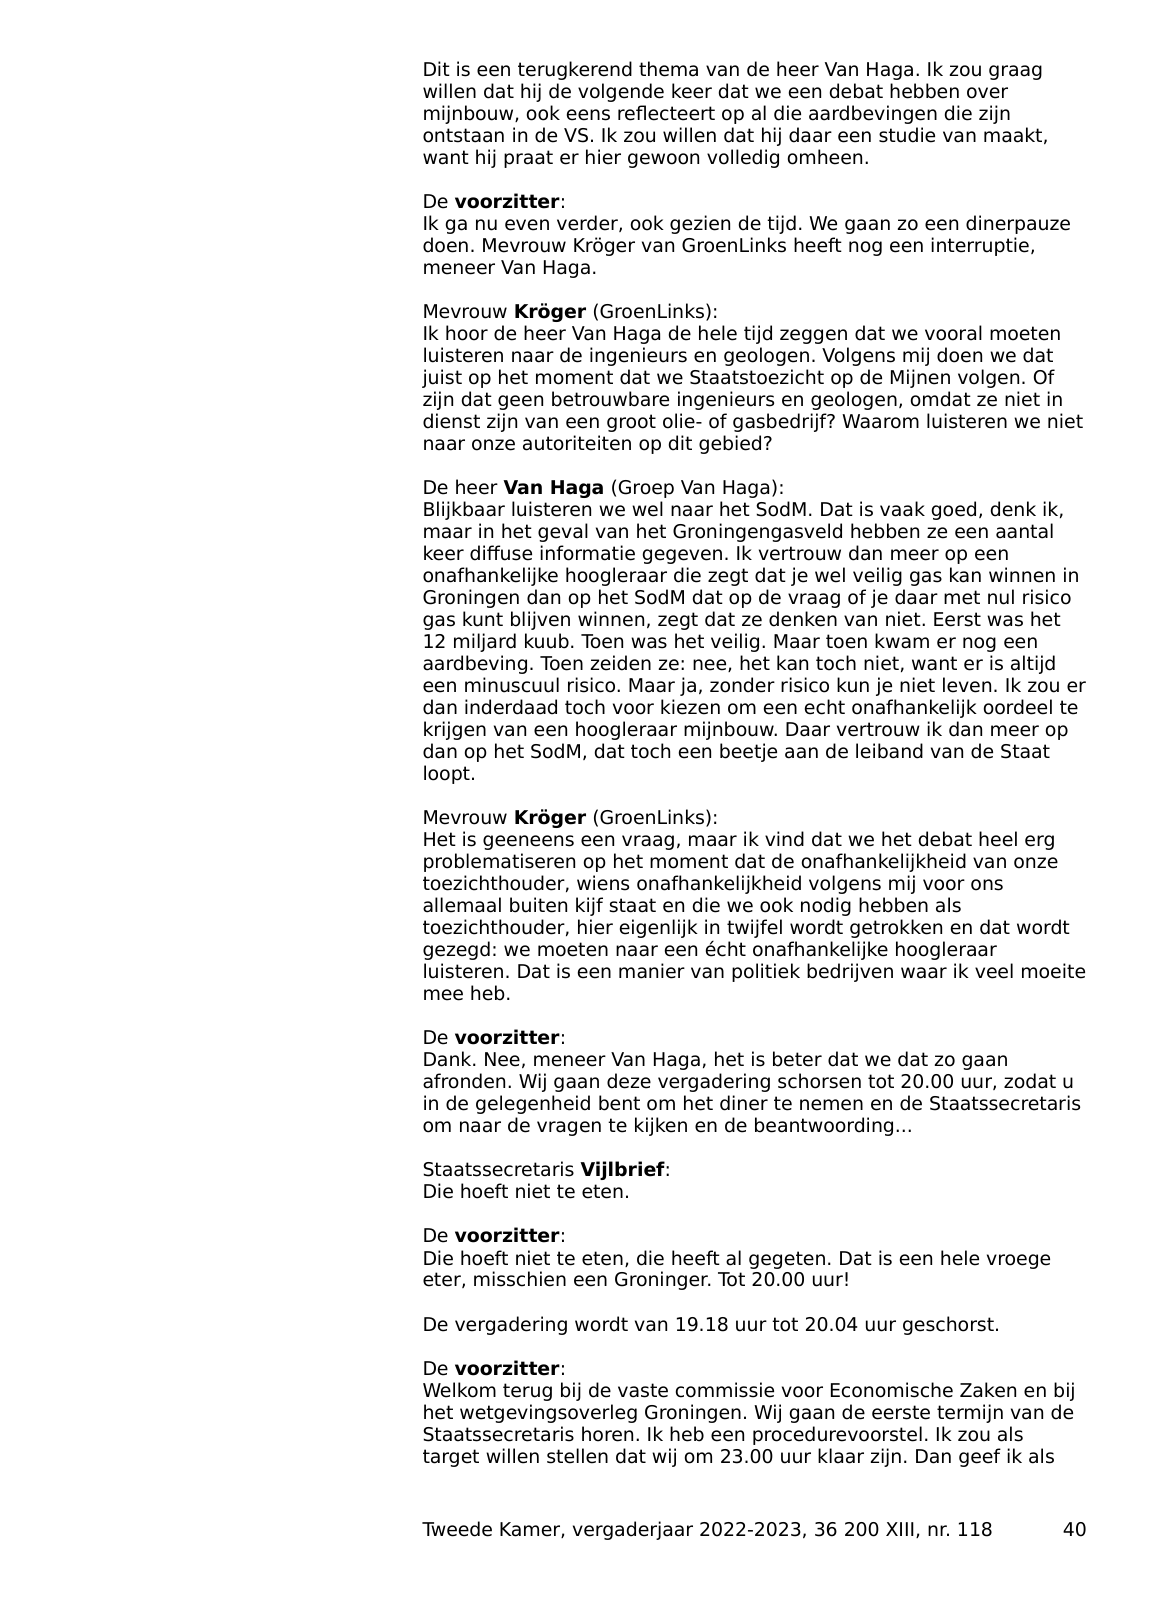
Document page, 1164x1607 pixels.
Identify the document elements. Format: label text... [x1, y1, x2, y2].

text Staatssecretaris Vijlbrief: [422, 1159, 1087, 1181]
text Het is geeneens een vraag, maar ik vind dat we het debat heel erg problematiseren op het moment dat de onafhankelijkheid van onze toezichthouder, wiens onafhankelijkheid volgens mij voor ons allemaal buiten kijf staat en die we ook nodig hebben als toezichthouder, hier eigenlijk in twijfel wordt getrokken en dat wordt gezegd: we moeten naar een écht onafhankelijke hoogleraar luisteren. Dat is een manier van politiek bedrijven waar ik veel moeite mee heb. [422, 829, 1087, 1005]
text Dit is een terugkerend thema van de heer Van Haga. Ik zou graag willen dat hij de volgende keer dat we een debat hebben over mijnbouw, ook eens reflecteert op al die aardbevingen die zijn ontstaan in de VS. Ik zou willen dat hij daar een studie van maakt, want hij praat er hier gewoon volledig omheen. [422, 59, 1087, 169]
text Die hoeft niet te eten, die heeft al gegeten. Dat is een hele vroege eter, misschien een Groninger. Tot 20.00 uur! [422, 1247, 1087, 1291]
text Ik ga nu even verder, ook gezien de tijd. We gaan zo een dinerpauze doen. Mevrouw Kröger van GroenLinks heeft nog een interruptie, meneer Van Haga. [422, 213, 1087, 279]
text De vergadering wordt van 19.18 uur tot 20.04 uur geschorst. [422, 1313, 1087, 1336]
text De voorzitter: [422, 1027, 1087, 1049]
text Welkom terug bij de vaste commissie voor Economische Zaken en bij het wetgevingsoverleg Groningen. Wij gaan de eerste termijn van de Staatssecretaris horen. Ik heb een procedurevoorstel. Ik zou als target willen stellen dat wij om 23.00 uur klaar zijn. Dan geef ik als [422, 1380, 1087, 1468]
text Die hoeft niet te eten. [422, 1181, 1087, 1203]
text De voorzitter: [422, 1358, 1087, 1380]
text De heer Van Haga (Groep Van Haga): [422, 477, 1087, 499]
text Mevrouw Kröger (GroenLinks): [422, 301, 1087, 323]
text Dank. Nee, meneer Van Haga, het is beter dat we dat zo gaan afronden. Wij gaan deze vergadering schorsen tot 20.00 uur, zodat u in de gelegenheid bent om het diner te nemen en de Staatssecretaris om naar de vragen te kijken en de beantwoording... [422, 1049, 1087, 1137]
text De voorzitter: [422, 1225, 1087, 1247]
text Blijkbaar luisteren we wel naar het SodM. Dat is vaak goed, denk ik, maar in het geval van het Groningengasveld hebben ze een aantal keer diffuse informatie gegeven. Ik vertrouw dan meer op een onafhankelijke hoogleraar die zegt dat je wel veilig gas kan winnen in Groningen dan op het SodM dat op de vraag of je daar met nul risico gas kunt blijven winnen, zegt dat ze denken van niet. Eerst was het 12 miljard kuub. Toen was het veilig. Maar toen kwam er nog een aardbeving. Toen zeiden ze: nee, het kan toch niet, want er is altijd een minuscuul risico. Maar ja, zonder risico kun je niet leven. Ik zou er dan inderdaad toch voor kiezen om een echt onafhankelijk oordeel te krijgen van een hoogleraar mijnbouw. Daar vertrouw ik dan meer op dan op het SodM, dat toch een beetje aan de leiband van de Staat loopt. [422, 499, 1087, 785]
text Ik hoor de heer Van Haga de hele tijd zeggen dat we vooral moeten luisteren naar de ingenieurs en geologen. Volgens mij doen we dat juist op het moment dat we Staatstoezicht op de Mijnen volgen. Of zijn dat geen betrouwbare ingenieurs en geologen, omdat ze niet in dienst zijn van een groot olie- of gasbedrijf? Waarom luisteren we niet naar onze autoriteiten op dit gebied? [422, 323, 1087, 455]
text Mevrouw Kröger (GroenLinks): [422, 807, 1087, 829]
text De voorzitter: [422, 191, 1087, 213]
